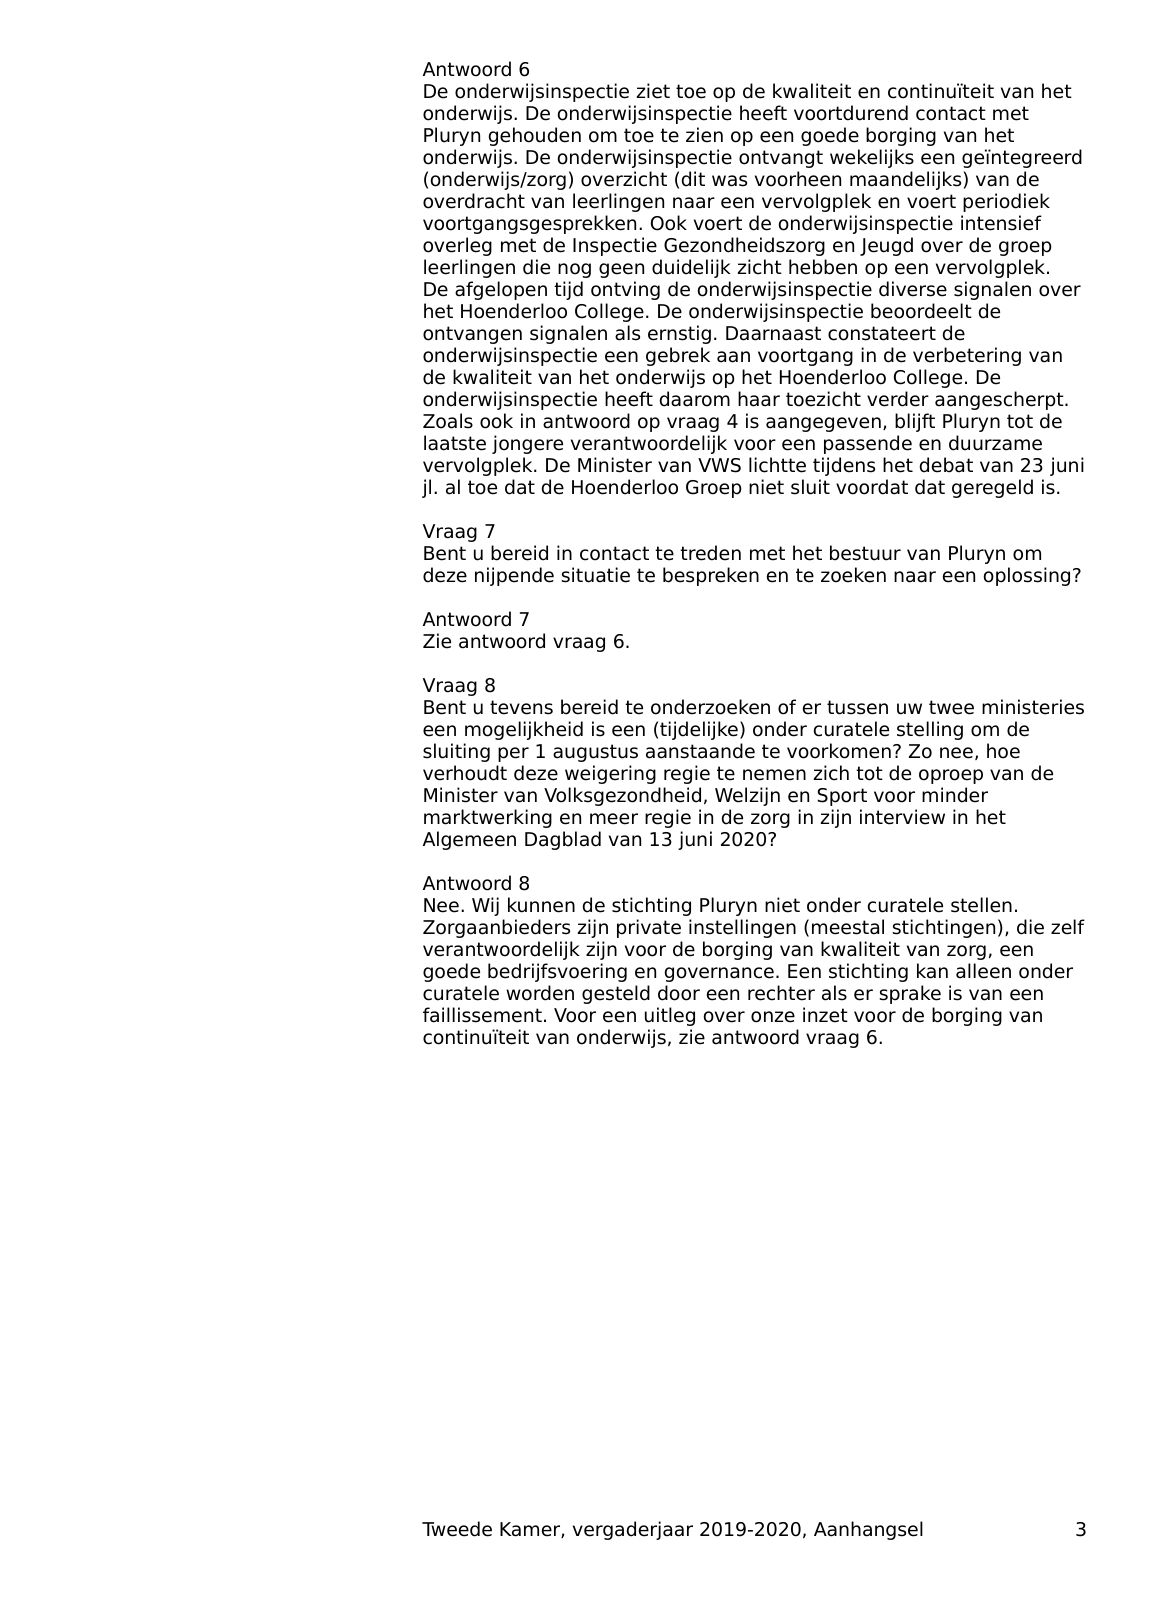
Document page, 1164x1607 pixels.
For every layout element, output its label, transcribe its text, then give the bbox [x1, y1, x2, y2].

text Vraag 7 [422, 521, 1087, 543]
text Vraag 8 [422, 675, 1087, 697]
text Nee. Wij kunnen de stichting Pluryn niet onder curatele stellen. Zorgaanbieders zijn private instellingen (meestal stichtingen), die zelf verantwoordelijk zijn voor de borging van kwaliteit van zorg, een goede bedrijfsvoering en governance. Een stichting kan alleen onder curatele worden gesteld door een rechter als er sprake is van een faillissement. Voor een uitleg over onze inzet voor de borging van continuïteit van onderwijs, zie antwoord vraag 6. [422, 895, 1087, 1049]
text Zie antwoord vraag 6. [422, 631, 1087, 653]
text Bent u tevens bereid te onderzoeken of er tussen uw twee ministeries een mogelijkheid is een (tijdelijke) onder curatele stelling om de sluiting per 1 augustus aanstaande te voorkomen? Zo nee, hoe verhoudt deze weigering regie te nemen zich tot de oproep van de Minister van Volksgezondheid, Welzijn en Sport voor minder marktwerking en meer regie in de zorg in zijn interview in het Algemeen Dagblad van 13 juni 2020? [422, 697, 1087, 851]
text Zoals ook in antwoord op vraag 4 is aangegeven, blijft Pluryn tot de laatste jongere verantwoordelijk voor een passende en duurzame vervolgplek. De Minister van VWS lichtte tijdens het debat van 23 juni jl. al toe dat de Hoenderloo Groep niet sluit voordat dat geregeld is. [422, 411, 1087, 499]
text Bent u bereid in contact te treden met het bestuur van Pluryn om deze nijpende situatie te bespreken en te zoeken naar een oplossing? [422, 543, 1087, 587]
text Antwoord 7 [422, 609, 1087, 631]
text Antwoord 8 [422, 873, 1087, 895]
text Antwoord 6 [422, 59, 1087, 81]
text De afgelopen tijd ontving de onderwijsinspectie diverse signalen over het Hoenderloo College. De onderwijsinspectie beoordeelt de ontvangen signalen als ernstig. Daarnaast constateert de onderwijsinspectie een gebrek aan voortgang in de verbetering van de kwaliteit van het onderwijs op het Hoenderloo College. De onderwijsinspectie heeft daarom haar toezicht verder aangescherpt. [422, 279, 1087, 411]
text De onderwijsinspectie ziet toe op de kwaliteit en continuïteit van het onderwijs. De onderwijsinspectie heeft voortdurend contact met Pluryn gehouden om toe te zien op een goede borging van het onderwijs. De onderwijsinspectie ontvangt wekelijks een geïntegreerd (onderwijs/zorg) overzicht (dit was voorheen maandelijks) van de overdracht van leerlingen naar een vervolgplek en voert periodiek voortgangsgesprekken. Ook voert de onderwijsinspectie intensief overleg met de Inspectie Gezondheidszorg en Jeugd over de groep leerlingen die nog geen duidelijk zicht hebben op een vervolgplek. [422, 81, 1087, 279]
